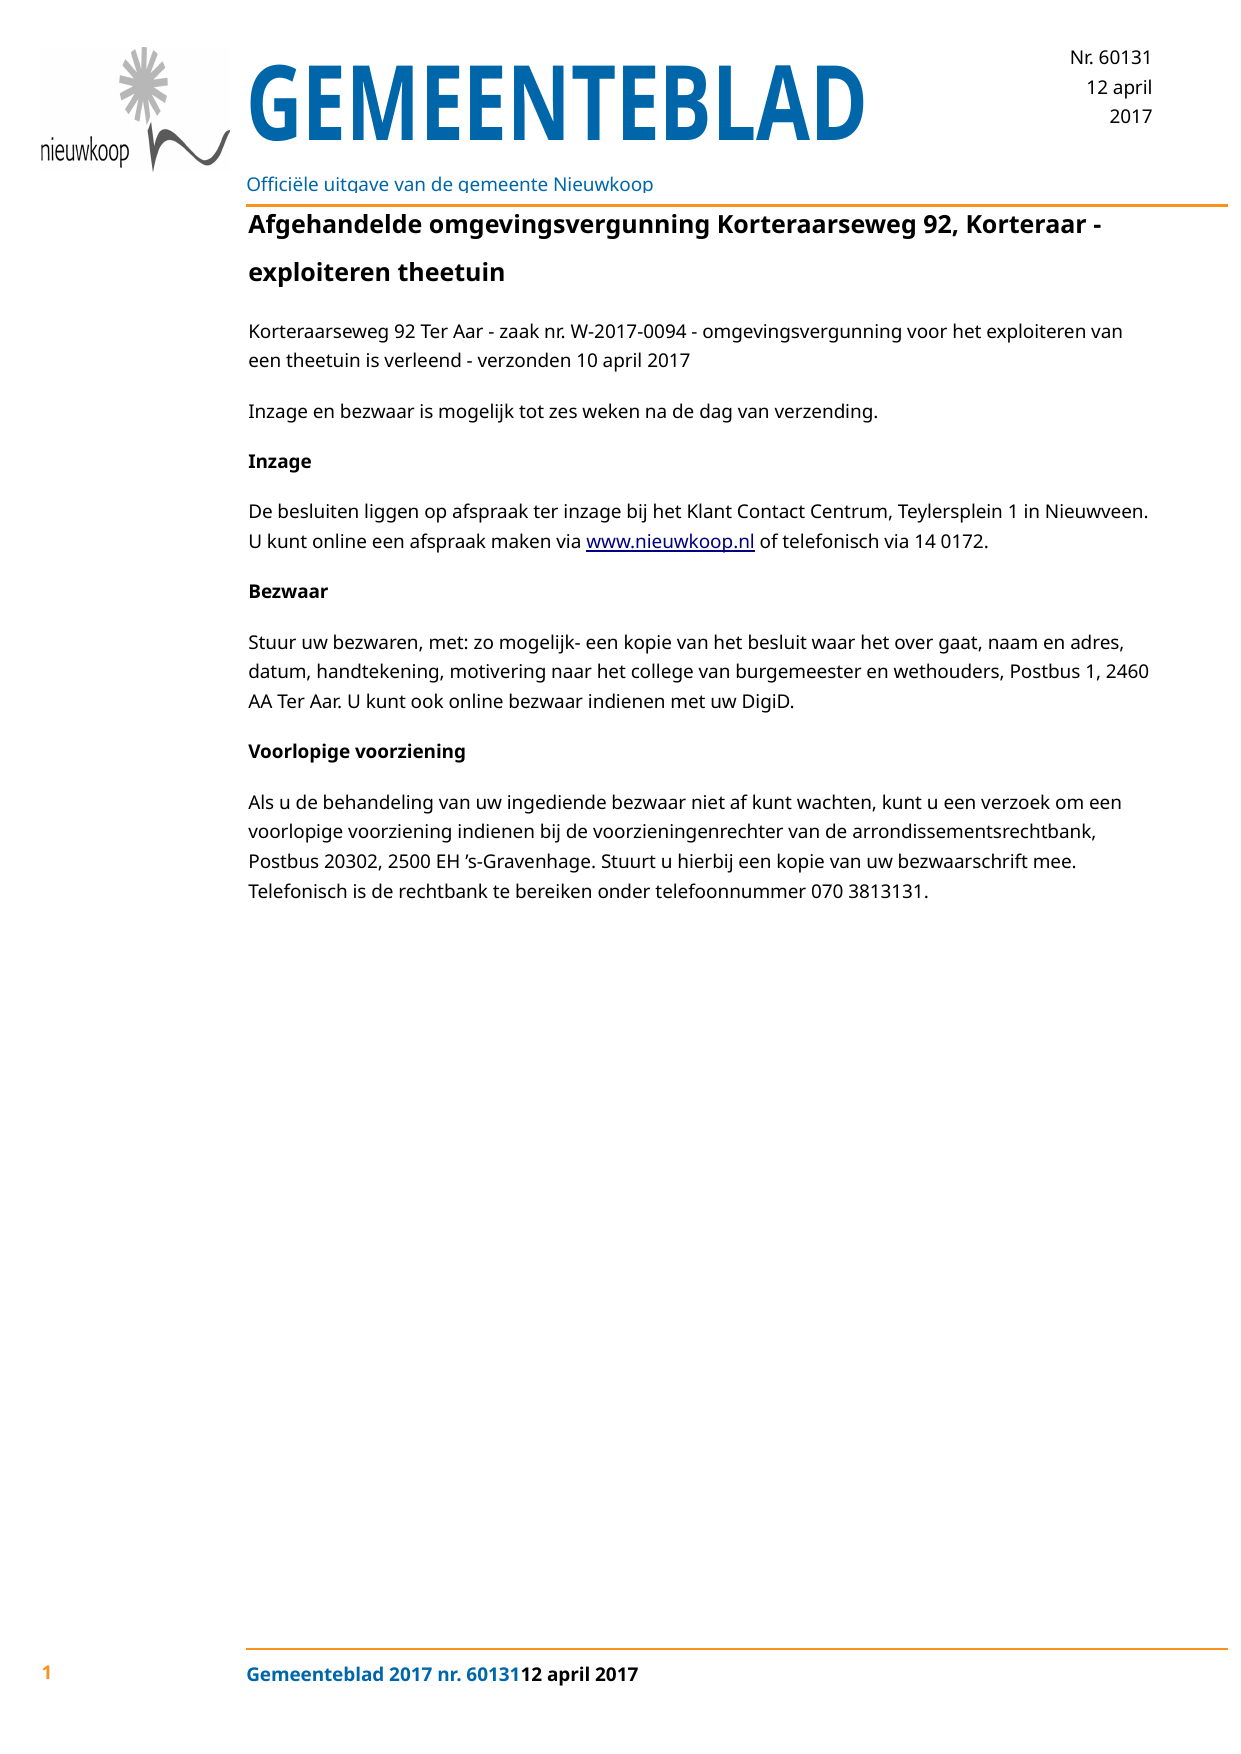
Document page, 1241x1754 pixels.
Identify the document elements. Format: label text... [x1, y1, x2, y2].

text Stuur uw bezwaren, met: zo mogelijk- een kopie van het besluit waar het over gaat, naam en adres, datum, handtekening, motivering naar het college van burgemeester en wethouders, Postbus 1, 2460 AA Ter Aar. U kunt ook online bezwaar indienen met uw DigiD. [248, 629, 1152, 714]
text De besluiten liggen op afspraak ter inzage bij het Klant Contact Centrum, Teylersplein 1 in Nieuwveen. U kunt online een afspraak maken via www.nieuwkoop.nl of telefonisch via 14 0172. [248, 499, 1152, 554]
text Voorlopige voorziening [248, 739, 1152, 764]
text Korteraarseweg 92 Ter Aar - zaak nr. W-2017-0094 - omgevingsvergunning voor het exploiteren van een theetuin is verleend - verzonden 10 april 2017 [248, 318, 1152, 373]
picture [41, 47, 231, 172]
text Afgehandelde omgevingsvergunning Korteraarseweg 92, Korteraar - exploiteren theetuin [248, 207, 1152, 288]
text Als u de behandeling van uw ingediende bezwaar niet af kunt wachten, kunt u een verzoek om een voorlopige voorziening indienen bij de voorzieningenrechter van de arrondissementsrechtbank, Postbus 20302, 2500 EH ’s-Gravenhage. Stuurt u hierbij een kopie van uw bezwaarschrift mee. Telefonisch is de rechtbank te bereiken onder telefoonnummer 070 3813131. [248, 789, 1152, 904]
text Inzage en bezwaar is mogelijk tot zes weken na de dag van verzending. [248, 398, 1152, 424]
text Inzage [248, 448, 1152, 474]
text Bezwaar [248, 579, 1152, 604]
